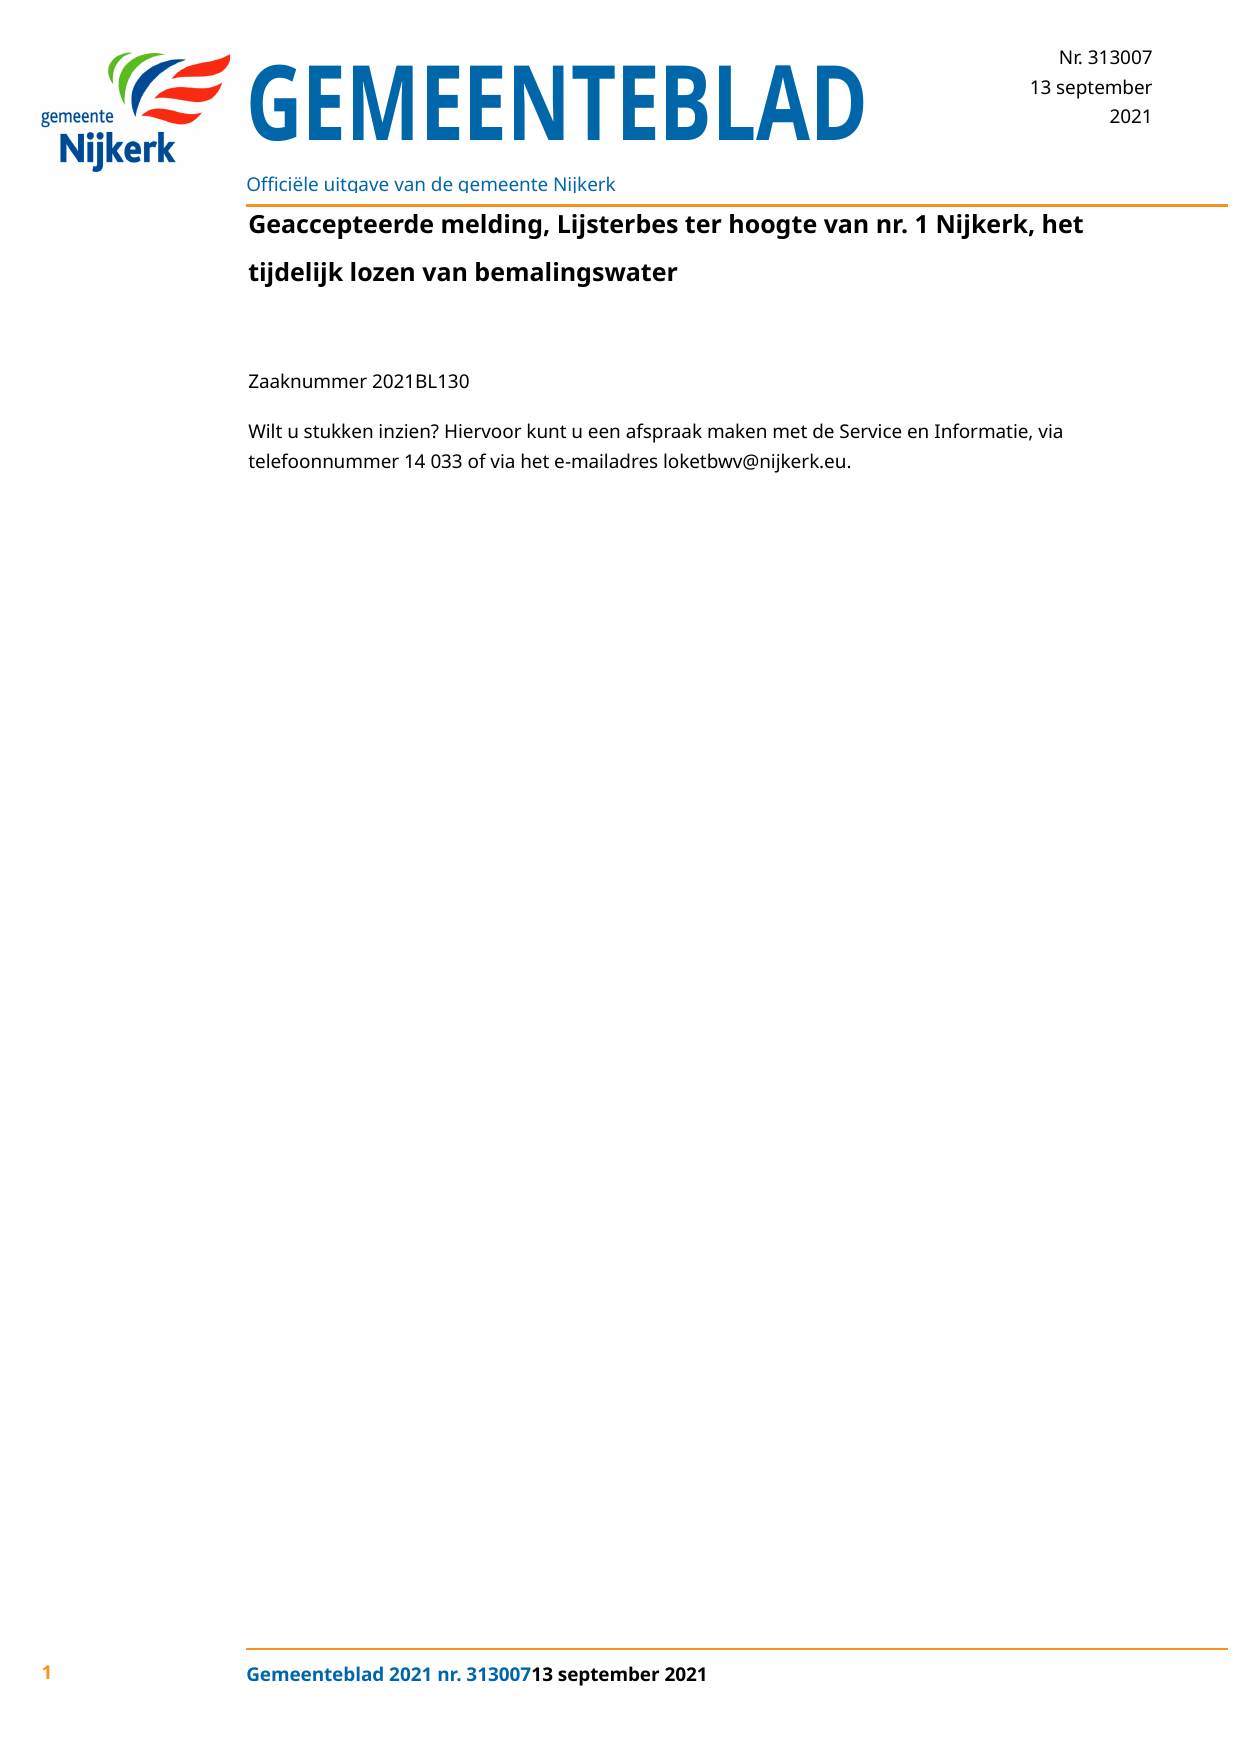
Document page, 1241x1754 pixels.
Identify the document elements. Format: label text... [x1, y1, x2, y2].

text Geaccepteerde melding, Lijsterbes ter hoogte van nr. 1 Nijkerk, het tijdelijk lozen van bemalingswater [248, 207, 1152, 288]
picture [41, 47, 231, 172]
text Zaaknummer 2021BL130 [248, 368, 1152, 394]
text Wilt u stukken inzien? Hiervoor kunt u een afspraak maken met de Service en Informatie, via telefoonnummer 14 033 of via het e-mailadres loketbwv@nijkerk.eu. [248, 419, 1152, 474]
